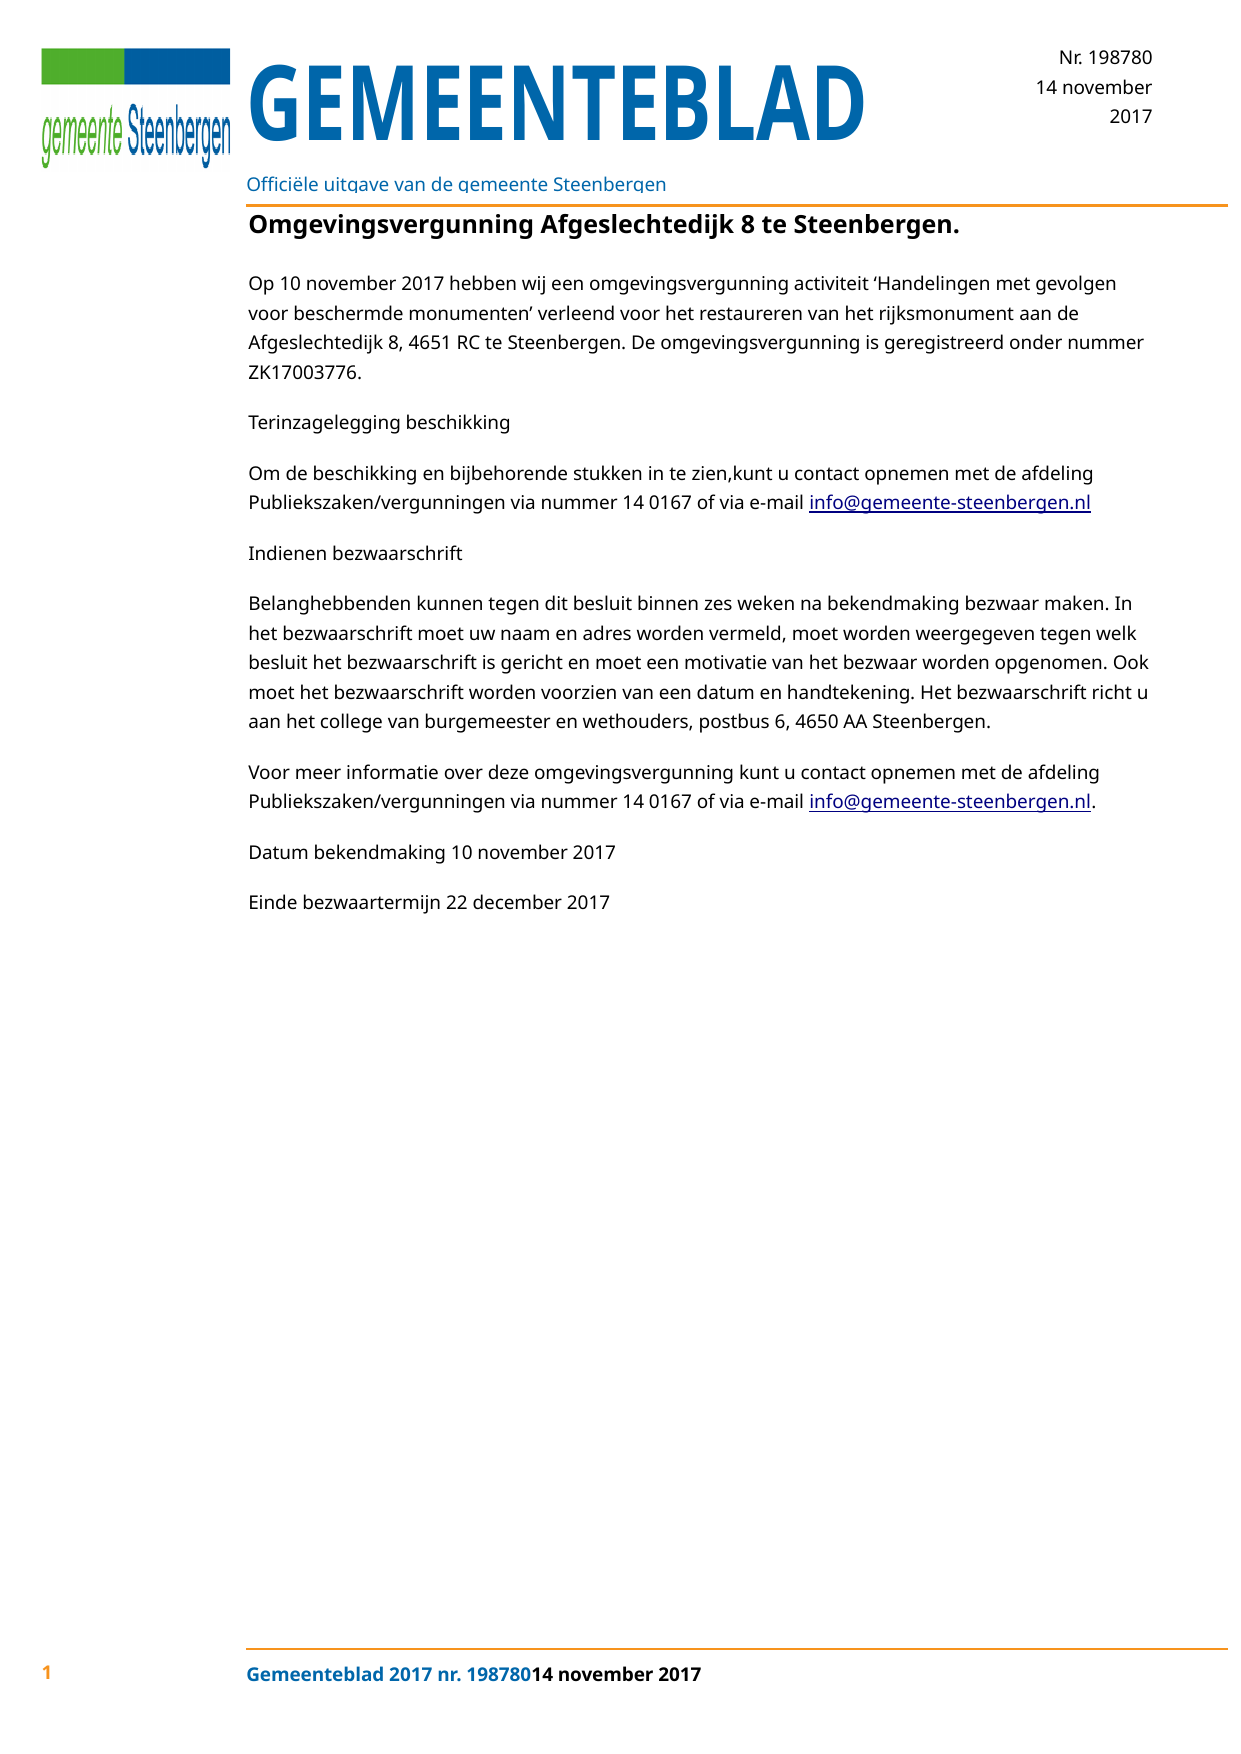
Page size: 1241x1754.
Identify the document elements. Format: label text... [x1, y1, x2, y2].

text Terinzagelegging beschikking [248, 409, 1152, 435]
picture [41, 47, 231, 172]
text Indienen bezwaarschrift [248, 540, 1152, 566]
text Datum bekendmaking 10 november 2017 [248, 839, 1152, 865]
text Op 10 november 2017 hebben wij een omgevingsvergunning activiteit ‘Handelingen met gevolgen voor beschermde monumenten’ verleend voor het restaureren van het rijksmonument aan de Afgeslechtedijk 8, 4651 RC te Steenbergen. De omgevingsvergunning is geregistreerd onder nummer ZK17003776. [248, 270, 1152, 385]
text Om de beschikking en bijbehorende stukken in te zien,kunt u contact opnemen met de afdeling Publiekszaken/vergunningen via nummer 14 0167 of via e-mail info@gemeente-steenbergen.nl [248, 460, 1152, 515]
text Belanghebbenden kunnen tegen dit besluit binnen zes weken na bekendmaking bezwaar maken. In het bezwaarschrift moet uw naam en adres worden vermeld, moet worden weergegeven tegen welk besluit het bezwaarschrift is gericht en moet een motivatie van het bezwaar worden opgenomen. Ook moet het bezwaarschrift worden voorzien van een datum en handtekening. Het bezwaarschrift richt u aan het college van burgemeester en wethouders, postbus 6, 4650 AA Steenbergen. [248, 590, 1152, 734]
text Omgevingsvergunning Afgeslechtedijk 8 te Steenbergen. [248, 207, 1152, 241]
text Einde bezwaartermijn 22 december 2017 [248, 889, 1152, 915]
text Voor meer informatie over deze omgevingsvergunning kunt u contact opnemen met de afdeling Publiekszaken/vergunningen via nummer 14 0167 of via e-mail info@gemeente-steenbergen.nl. [248, 759, 1152, 814]
